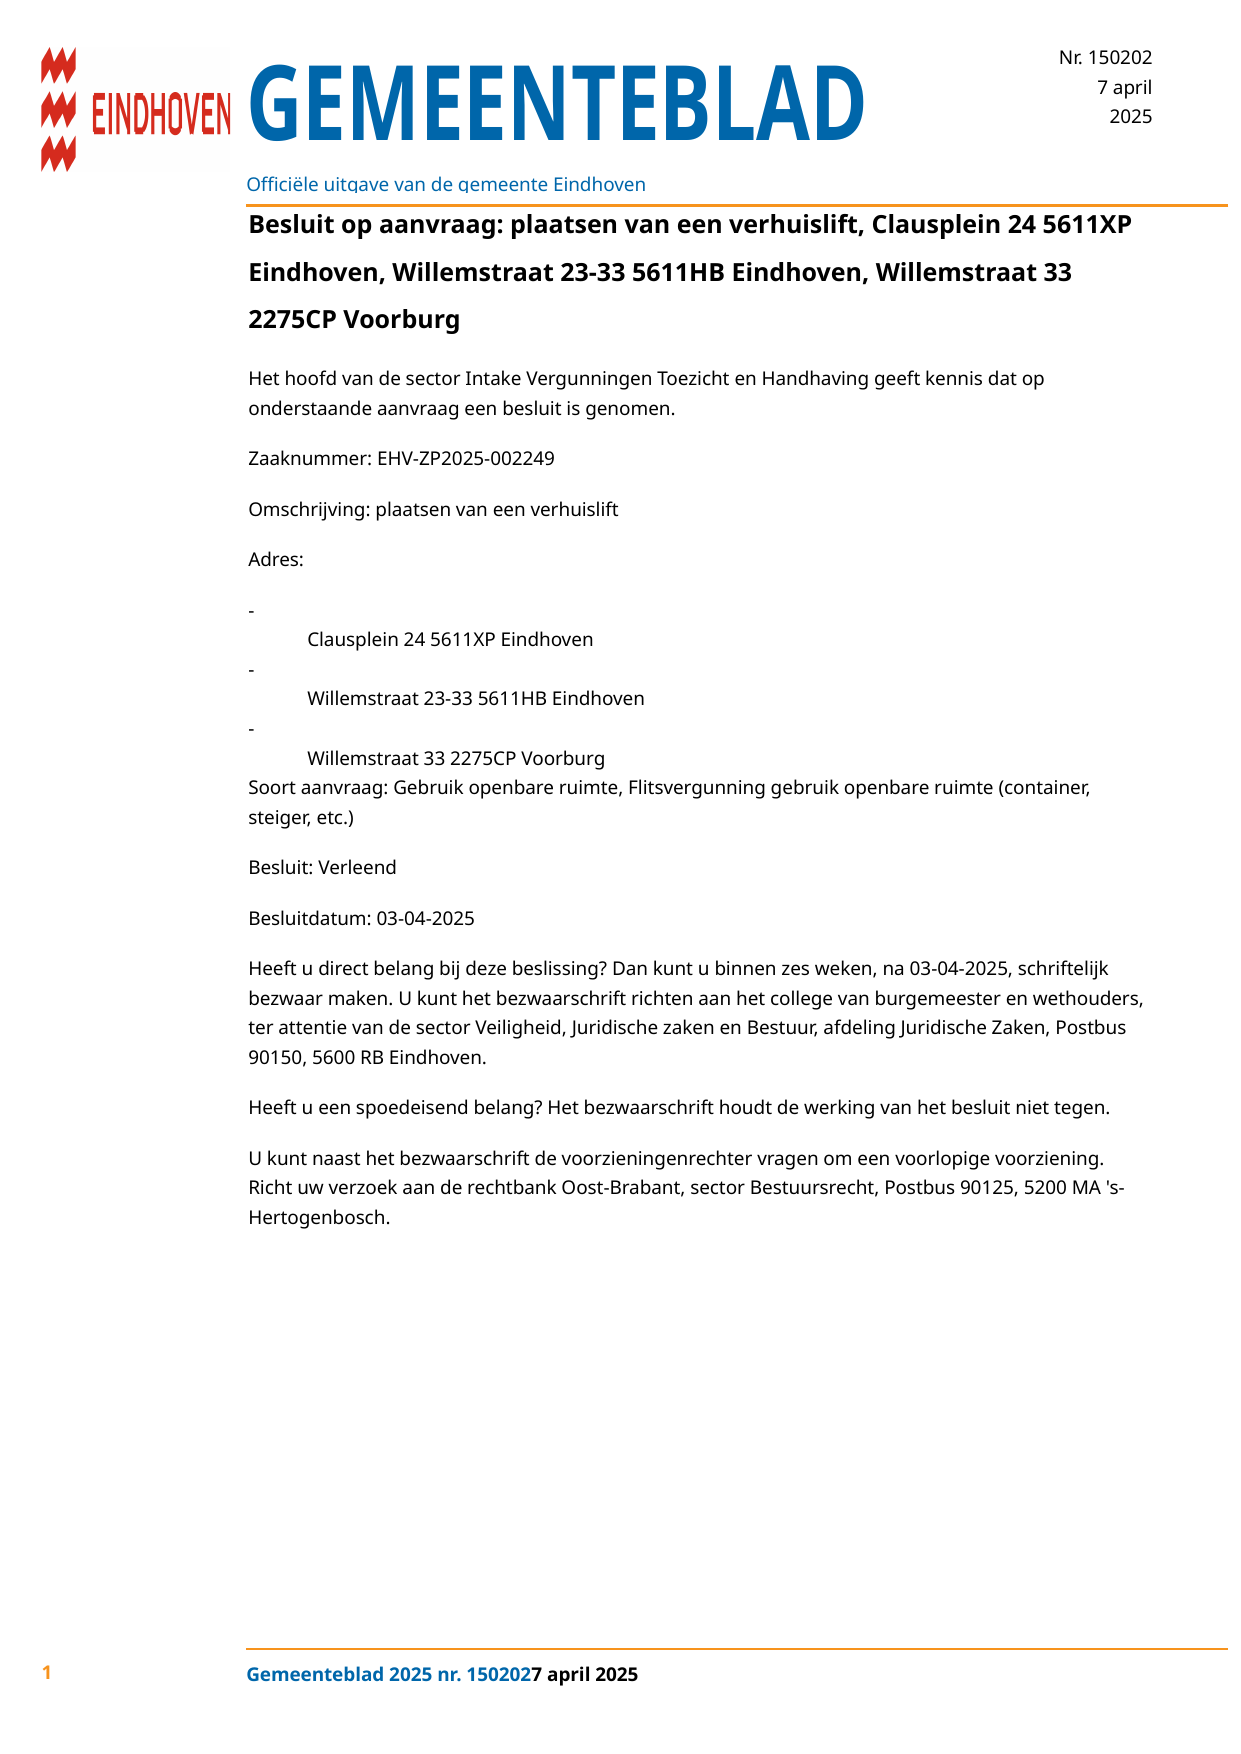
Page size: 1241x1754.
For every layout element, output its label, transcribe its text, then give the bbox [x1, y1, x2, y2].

text U kunt naast het bezwaarschrift de voorzieningenrechter vragen om een voorlopige voorziening. Richt uw verzoek aan de rechtbank Oost-Brabant, sector Bestuursrecht, Postbus 90125, 5200 MA 's-Hertogenbosch. [248, 1145, 1152, 1229]
text Omschrijving: plaatsen van een verhuislift [248, 496, 1152, 522]
text Soort aanvraag: Gebruik openbare ruimte, Flitsvergunning gebruik openbare ruimte (container, steiger, etc.) [248, 774, 1152, 829]
list Clausplein 24 5611XP Eindhoven [248, 626, 1152, 652]
picture [41, 47, 231, 172]
text Zaaknummer: EHV-ZP2025-002249 [248, 446, 1152, 471]
text Besluit: Verleend [248, 854, 1152, 880]
text Het hoofd van de sector Intake Vergunningen Toezicht en Handhaving geeft kennis dat op onderstaande aanvraag een besluit is genomen. [248, 366, 1152, 421]
list Willemstraat 33 2275CP Voorburg [248, 745, 1152, 770]
text Besluitdatum: 03-04-2025 [248, 905, 1152, 930]
text Heeft u direct belang bij deze beslissing? Dan kunt u binnen zes weken, na 03-04-2025, schriftelijk bezwaar maken. U kunt het bezwaarschrift richten aan het college van burgemeester en wethouders, ter attentie van de sector Veiligheid, Juridische zaken en Bestuur, afdeling Juridische Zaken, Postbus 90150, 5600 RB Eindhoven. [248, 955, 1152, 1069]
text Adres: [248, 546, 1152, 572]
text Besluit op aanvraag: plaatsen van een verhuislift, Clausplein 24 5611XP Eindhoven, Willemstraat 23-33 5611HB Eindhoven, Willemstraat 33 2275CP Voorburg [248, 207, 1152, 336]
text Heeft u een spoedeisend belang? Het bezwaarschrift houdt de werking van het besluit niet tegen. [248, 1094, 1152, 1120]
list Willemstraat 23-33 5611HB Eindhoven [248, 686, 1152, 711]
